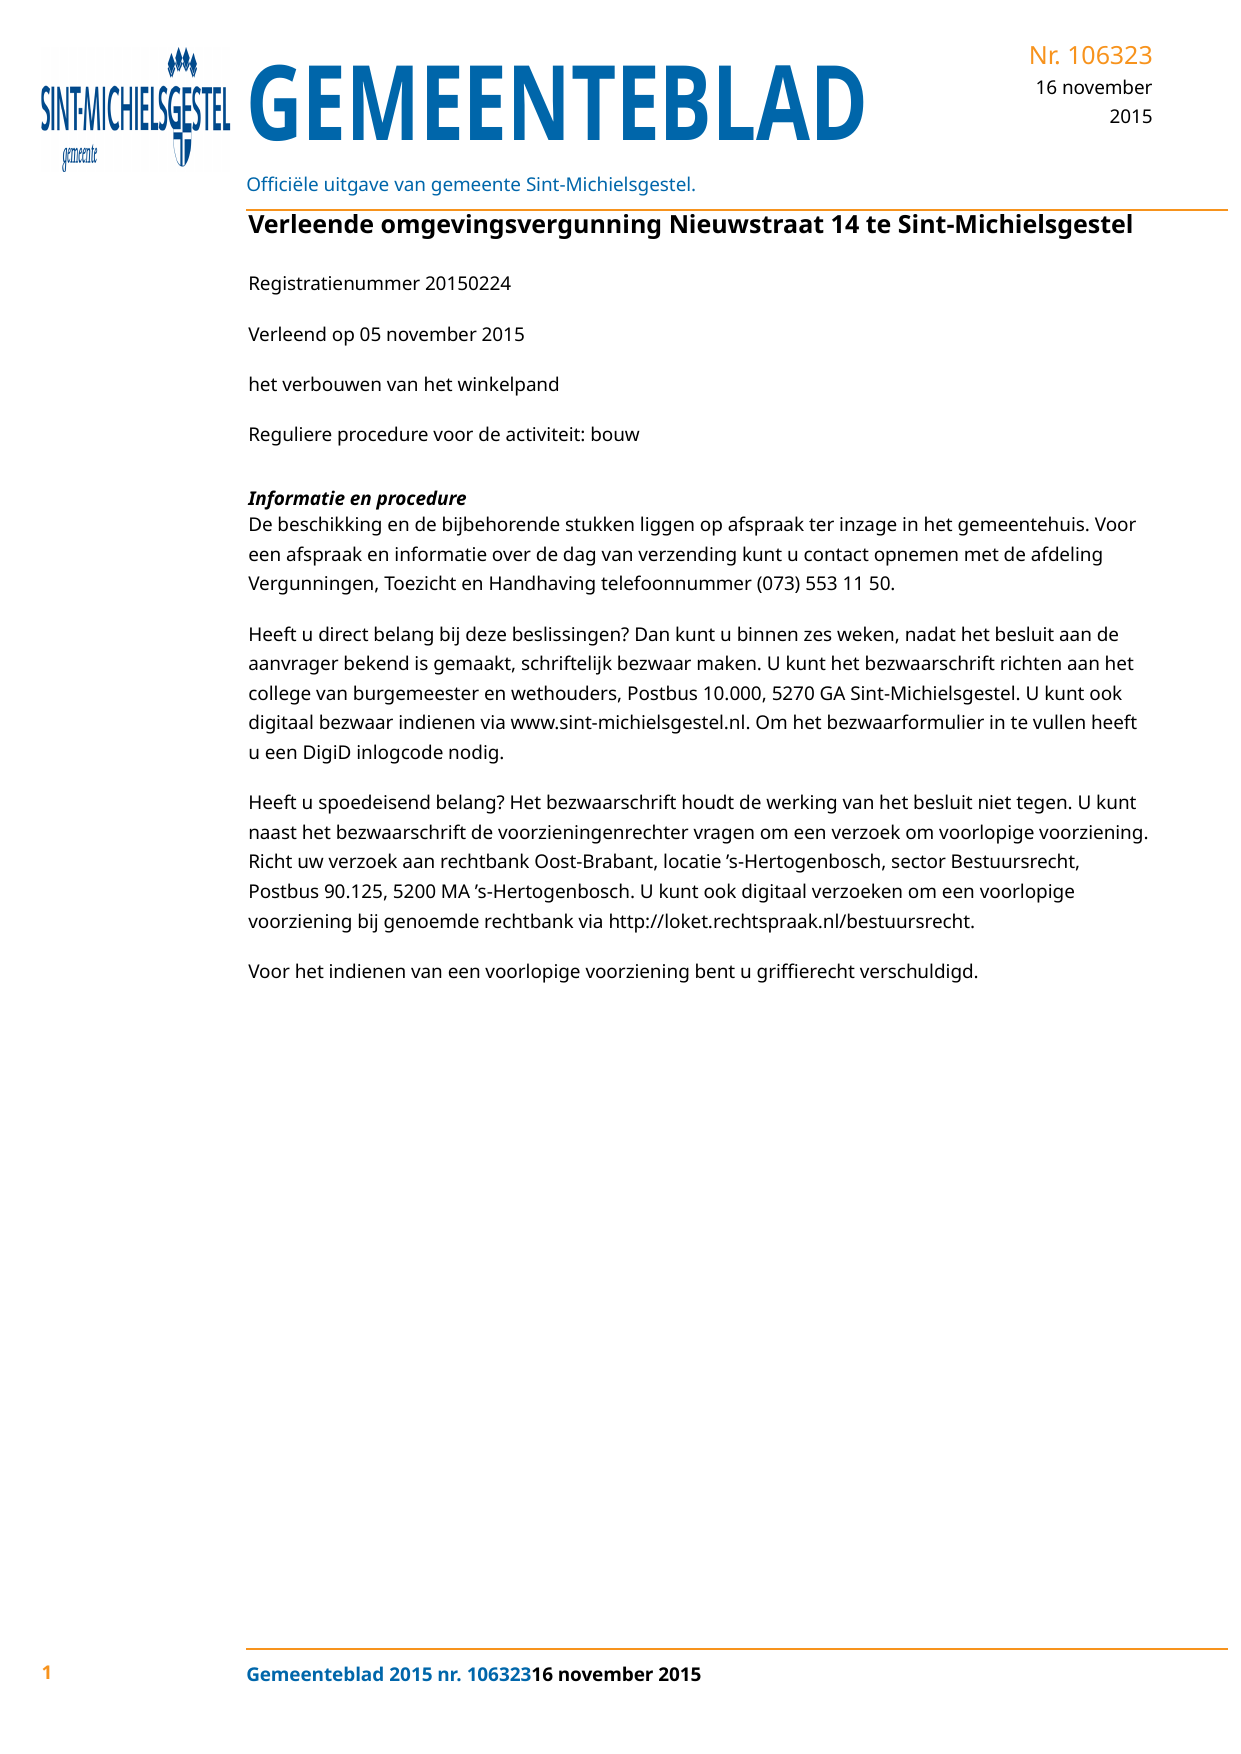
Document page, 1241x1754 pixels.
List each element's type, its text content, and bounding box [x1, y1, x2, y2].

text het verbouwen van het winkelpand [248, 371, 1152, 397]
text Informatie en procedure [248, 486, 1152, 511]
text Verleend op 05 november 2015 [248, 321, 1152, 346]
text Heeft u direct belang bij deze beslissingen? Dan kunt u binnen zes weken, nadat het besluit aan de aanvrager bekend is gemaakt, schriftelijk bezwaar maken. U kunt het bezwaarschrift richten aan het college van burgemeester en wethouders, Postbus 10.000, 5270 GA Sint-Michielsgestel. U kunt ook digitaal bezwaar indienen via www.sint-michielsgestel.nl. Om het bezwaarformulier in te vullen heeft u een DigiD inlogcode nodig. [248, 621, 1152, 765]
text Voor het indienen van een voorlopige voorziening bent u griffierecht verschuldigd. [248, 958, 1152, 984]
text De beschikking en de bijbehorende stukken liggen op afspraak ter inzage in het gemeentehuis. Voor een afspraak en informatie over de dag van verzending kunt u contact opnemen met de afdeling Vergunningen, Toezicht en Handhaving telefoonnummer (073) 553 11 50. [248, 511, 1152, 596]
text Registratienummer 20150224 [248, 270, 1152, 296]
text Verleende omgevingsvergunning Nieuwstraat 14 te Sint-Michielsgestel [248, 211, 1152, 241]
picture [41, 47, 231, 172]
text Reguliere procedure voor de activiteit: bouw [248, 422, 1152, 447]
text Heeft u spoedeisend belang? Het bezwaarschrift houdt de werking van het besluit niet tegen. U kunt naast het bezwaarschrift de voorzieningenrechter vragen om een verzoek om voorlopige voorziening. Richt uw verzoek aan rechtbank Oost-Brabant, locatie ’s-Hertogenbosch, sector Bestuursrecht, Postbus 90.125, 5200 MA ’s-Hertogenbosch. U kunt ook digitaal verzoeken om een voorlopige voorziening bij genoemde rechtbank via http://loket.rechtspraak.nl/bestuursrecht. [248, 789, 1152, 934]
